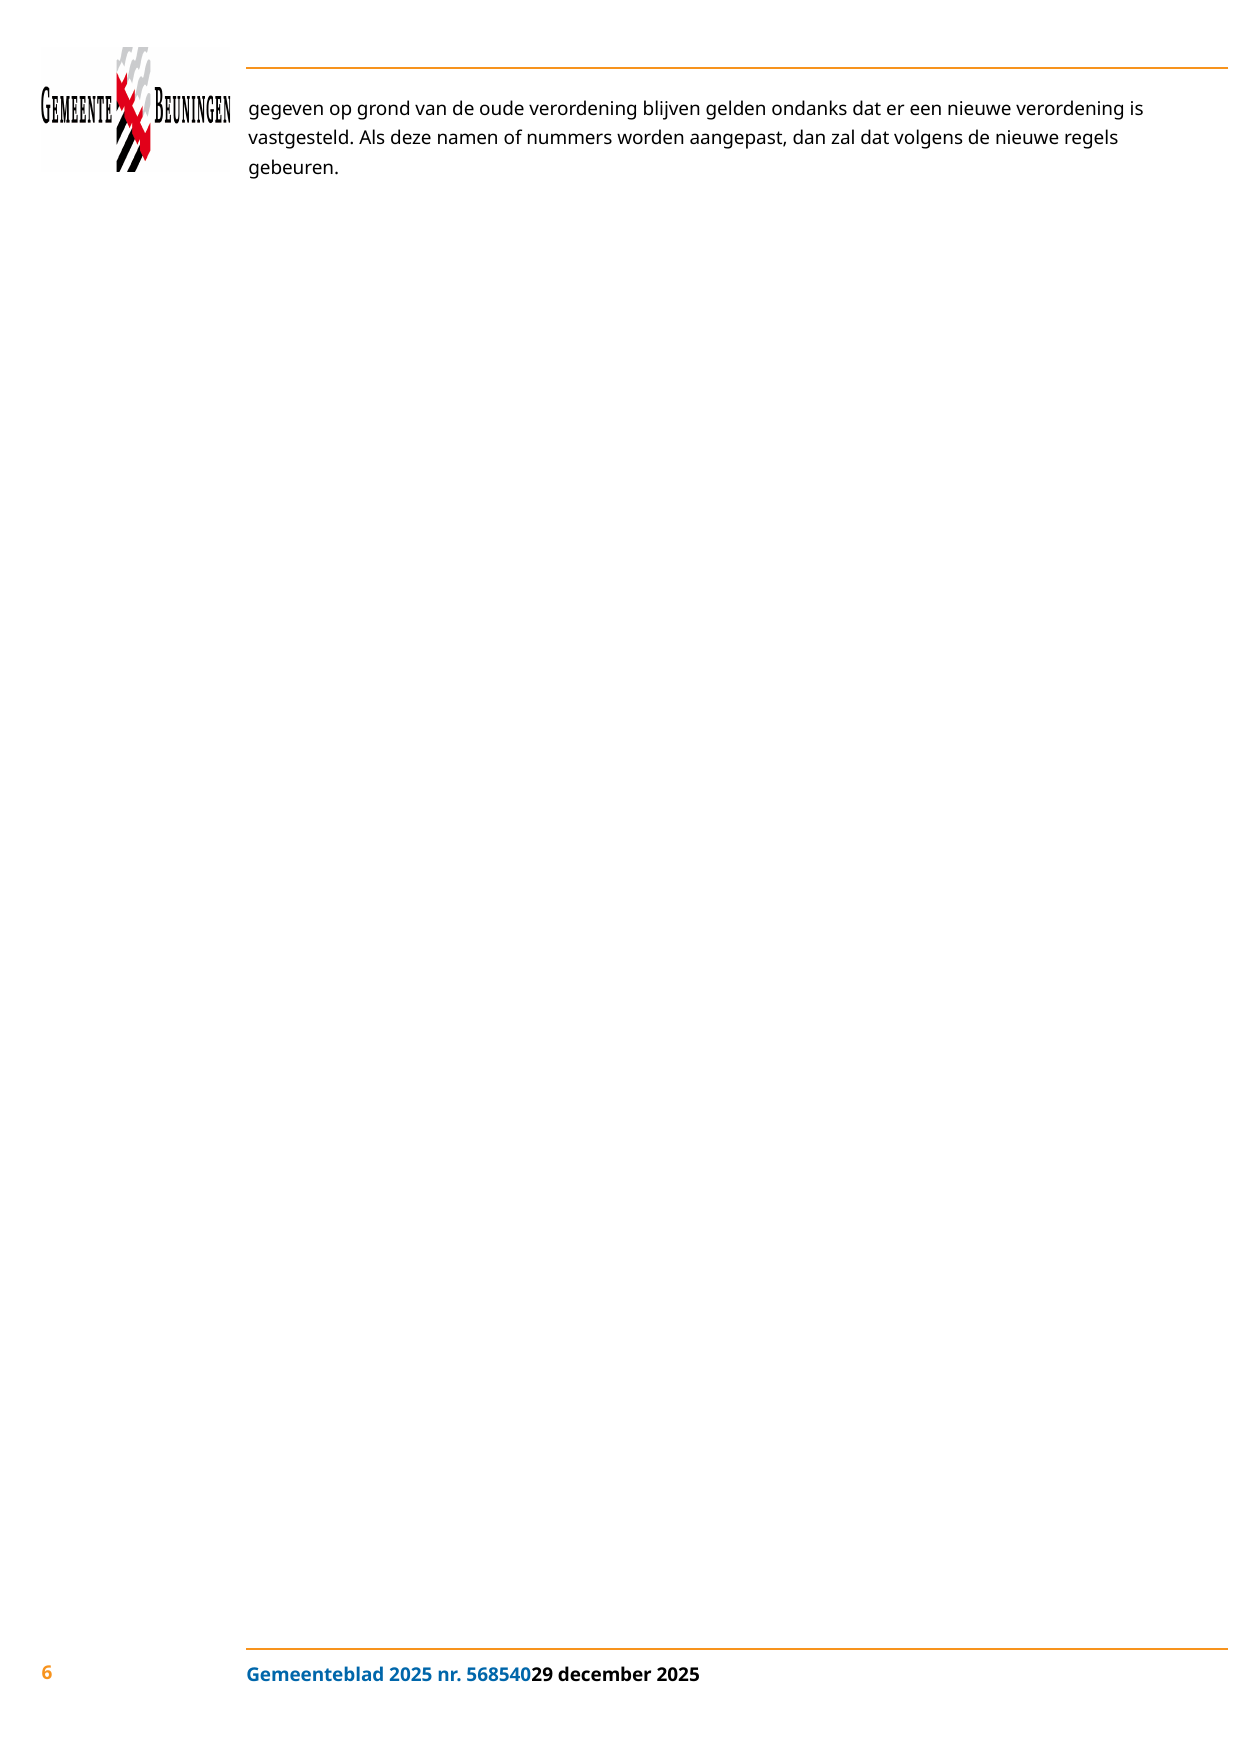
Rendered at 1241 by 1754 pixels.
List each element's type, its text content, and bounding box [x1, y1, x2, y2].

picture [41, 47, 231, 172]
text gegeven op grond van de oude verordening blijven gelden ondanks dat er een nieuwe verordening is vastgesteld. Als deze namen of nummers worden aangepast, dan zal dat volgens de nieuwe regels gebeuren. [248, 95, 1152, 180]
